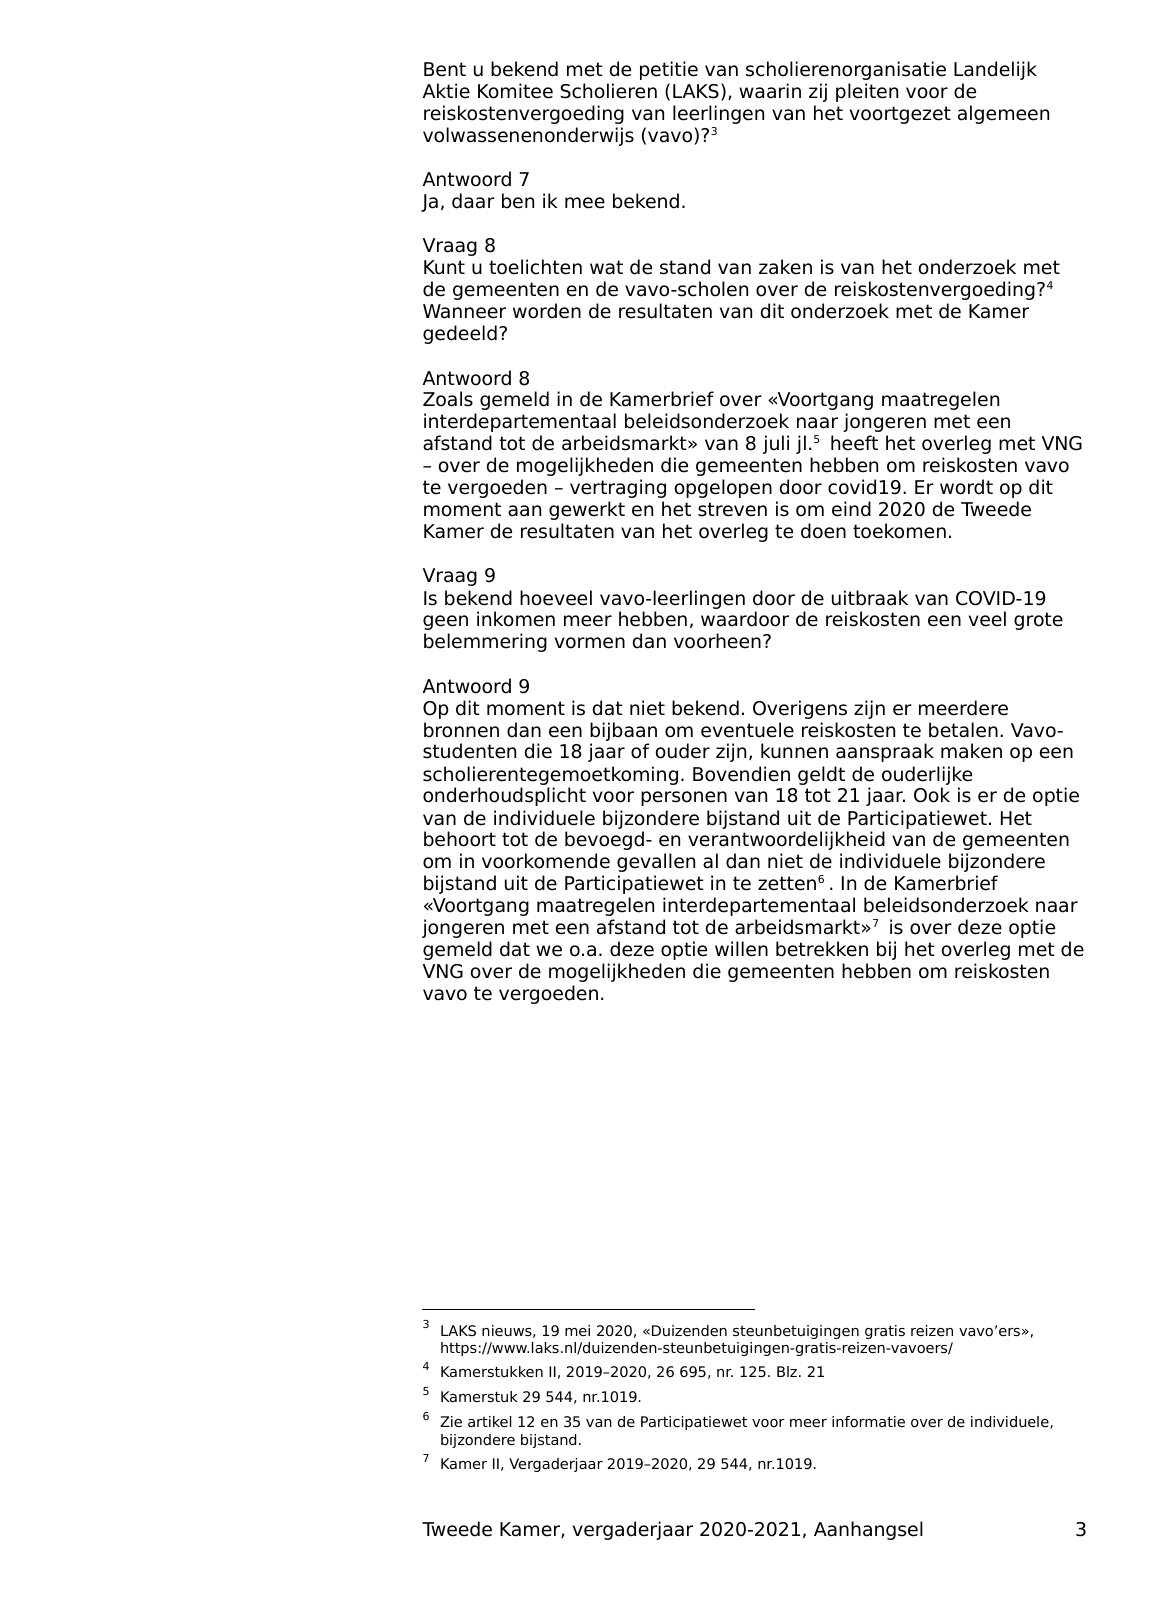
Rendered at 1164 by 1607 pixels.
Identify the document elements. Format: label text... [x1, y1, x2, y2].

text Bent u bekend met de petitie van scholierenorganisatie Landelijk Aktie Komitee Scholieren (LAKS), waarin zij pleiten voor de reiskostenvergoeding van leerlingen van het voortgezet algemeen volwassenenonderwijs (vavo)? [422, 59, 1087, 147]
text Kamerstuk 29 544, nr.1019. [422, 1385, 1087, 1407]
text Antwoord 7 [422, 169, 1087, 191]
text Vraag 9 [422, 565, 1087, 587]
text LAKS nieuws, 19 mei 2020, «Duizenden steunbetuigingen gratis reizen vavo’ers», https://www.laks.nl/duizenden-steunbetuigingen-gratis-reizen-vavoers/ [422, 1318, 1087, 1357]
text Antwoord 9 [422, 676, 1087, 697]
text Zoals gemeld in de Kamerbrief over «Voortgang maatregelen interdepartementaal beleidsonderzoek naar jongeren met een afstand tot de arbeidsmarkt» van 8 juli jl. heeft het overleg met VNG – over de mogelijkheden die gemeenten hebben om reiskosten vavo te vergoeden – vertraging opgelopen door covid19. Er wordt op dit moment aan gewerkt en het streven is om eind 2020 de Tweede Kamer de resultaten van het overleg te doen toekomen. [422, 389, 1087, 543]
text Op dit moment is dat niet bekend. Overigens zijn er meerdere bronnen dan een bijbaan om eventuele reiskosten te betalen. Vavo-studenten die 18 jaar of ouder zijn, kunnen aanspraak maken op een scholierentegemoetkoming. Bovendien geldt de ouderlijke onderhoudsplicht voor personen van 18 tot 21 jaar. Ook is er de optie van de individuele bijzondere bijstand uit de Participatiewet. Het behoort tot de bevoegd- en verantwoordelijkheid van de gemeenten om in voorkomende gevallen al dan niet de individuele bijzondere bijstand uit de Participatiewet in te zetten. In de Kamerbrief «Voortgang maatregelen interdepartementaal beleidsonderzoek naar jongeren met een afstand tot de arbeidsmarkt» is over deze optie gemeld dat we o.a. deze optie willen betrekken bij het overleg met de VNG over de mogelijkheden die gemeenten hebben om reiskosten vavo te vergoeden. [422, 697, 1087, 1005]
text Antwoord 8 [422, 367, 1087, 389]
text Kunt u toelichten wat de stand van zaken is van het onderzoek met de gemeenten en de vavo-scholen over de reiskostenvergoeding? Wanneer worden de resultaten van dit onderzoek met de Kamer gedeeld? [422, 257, 1087, 345]
text Vraag 8 [422, 235, 1087, 257]
text Is bekend hoeveel vavo-leerlingen door de uitbraak van COVID-19 geen inkomen meer hebben, waardoor de reiskosten een veel grote belemmering vormen dan voorheen? [422, 587, 1087, 653]
text Zie artikel 12 en 35 van de Participatiewet voor meer informatie over de individuele, bijzondere bijstand. [422, 1410, 1087, 1449]
text Kamerstukken II, 2019–2020, 26 695, nr. 125. Blz. 21 [422, 1360, 1087, 1382]
text Kamer II, Vergaderjaar 2019–2020, 29 544, nr.1019. [422, 1452, 1087, 1474]
text Ja, daar ben ik mee bekend. [422, 191, 1087, 213]
